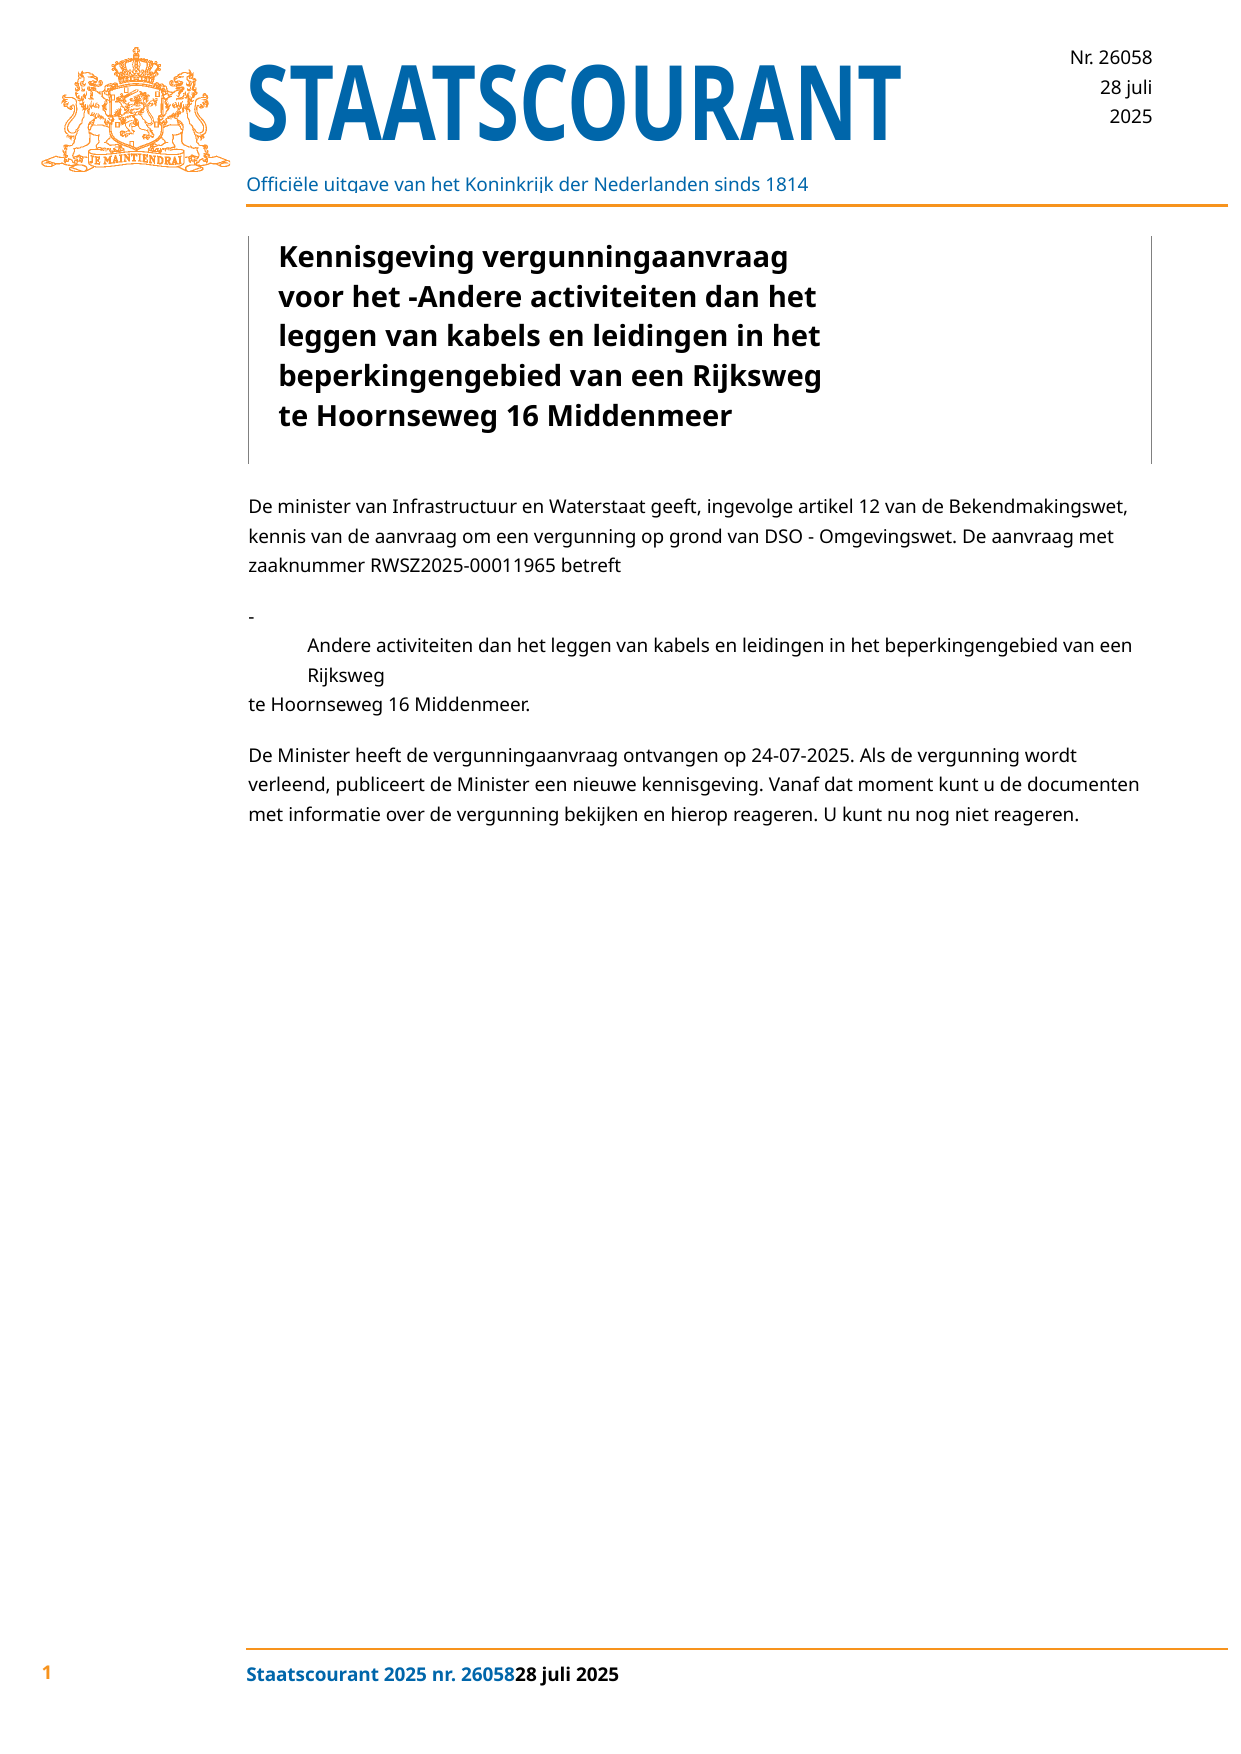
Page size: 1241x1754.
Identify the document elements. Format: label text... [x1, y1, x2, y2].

list Andere activiteiten dan het leggen van kabels en leidingen in het beperkingengebied van een Rijksweg [248, 632, 1152, 688]
text De Minister heeft de vergunningaanvraag ontvangen op 24-07-2025. Als de vergunning wordt verleend, publiceert de Minister een nieuwe kennisgeving. Vanaf dat moment kunt u de documenten met informatie over de vergunning bekijken en hierop reageren. U kunt nu nog niet reageren. [248, 742, 1152, 827]
table_header [1090, 236, 1151, 413]
table_header Kennisgeving vergunningaanvraag voor het -Andere activiteiten dan het leggen van kabels en leidingen in het beperkingengebied van een Rijksweg te Hoornseweg 16 Middenmeer [249, 236, 850, 464]
table_header [850, 236, 912, 413]
picture [41, 47, 231, 172]
picture [912, 236, 1090, 414]
text De minister van Infrastructuur en Waterstaat geeft, ingevolge artikel 12 van de Bekendmakingswet, kennis van de aanvraag om een vergunning op grond van DSO - Omgevingswet. De aanvraag met zaaknummer RWSZ2025-00011965 betreft [248, 493, 1152, 578]
text te Hoornseweg 16 Middenmeer. [248, 692, 1152, 717]
table_header [850, 414, 1151, 464]
